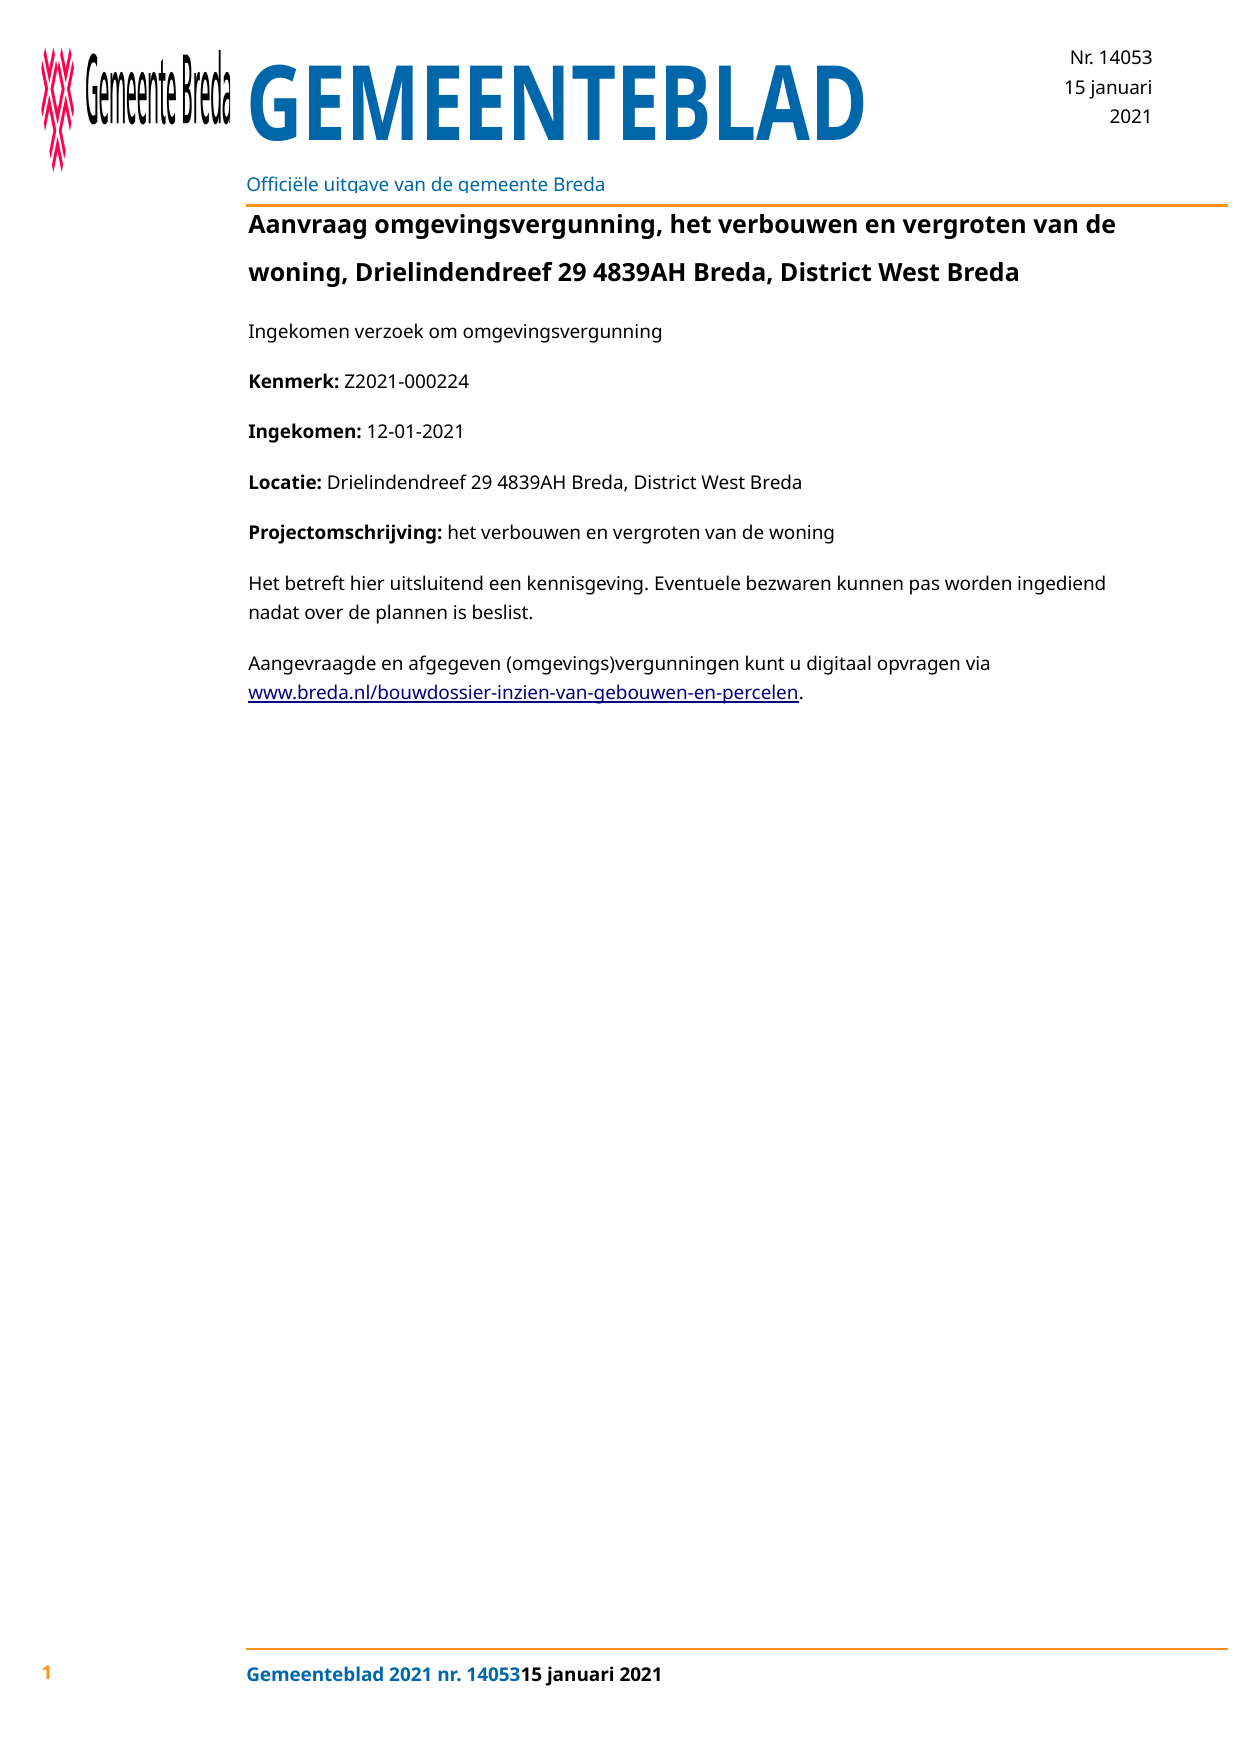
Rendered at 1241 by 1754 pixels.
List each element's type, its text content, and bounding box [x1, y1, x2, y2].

text Kenmerk: Z2021-000224 [248, 368, 1152, 394]
picture [41, 47, 231, 172]
text Aanvraag omgevingsvergunning, het verbouwen en vergroten van de woning, Drielindendreef 29 4839AH Breda, District West Breda [248, 207, 1152, 288]
text Ingekomen: 12-01-2021 [248, 419, 1152, 444]
text Het betreft hier uitsluitend een kennisgeving. Eventuele bezwaren kunnen pas worden ingediend nadat over de plannen is beslist. [248, 570, 1152, 625]
text Locatie: Drielindendreef 29 4839AH Breda, District West Breda [248, 469, 1152, 495]
text Ingekomen verzoek om omgevingsvergunning [248, 318, 1152, 344]
text Aangevraagde en afgegeven (omgevings)vergunningen kunt u digitaal opvragen via www.breda.nl/bouwdossier-inzien-van-gebouwen-en-percelen. [248, 650, 1152, 705]
text Projectomschrijving: het verbouwen en vergroten van de woning [248, 519, 1152, 545]
